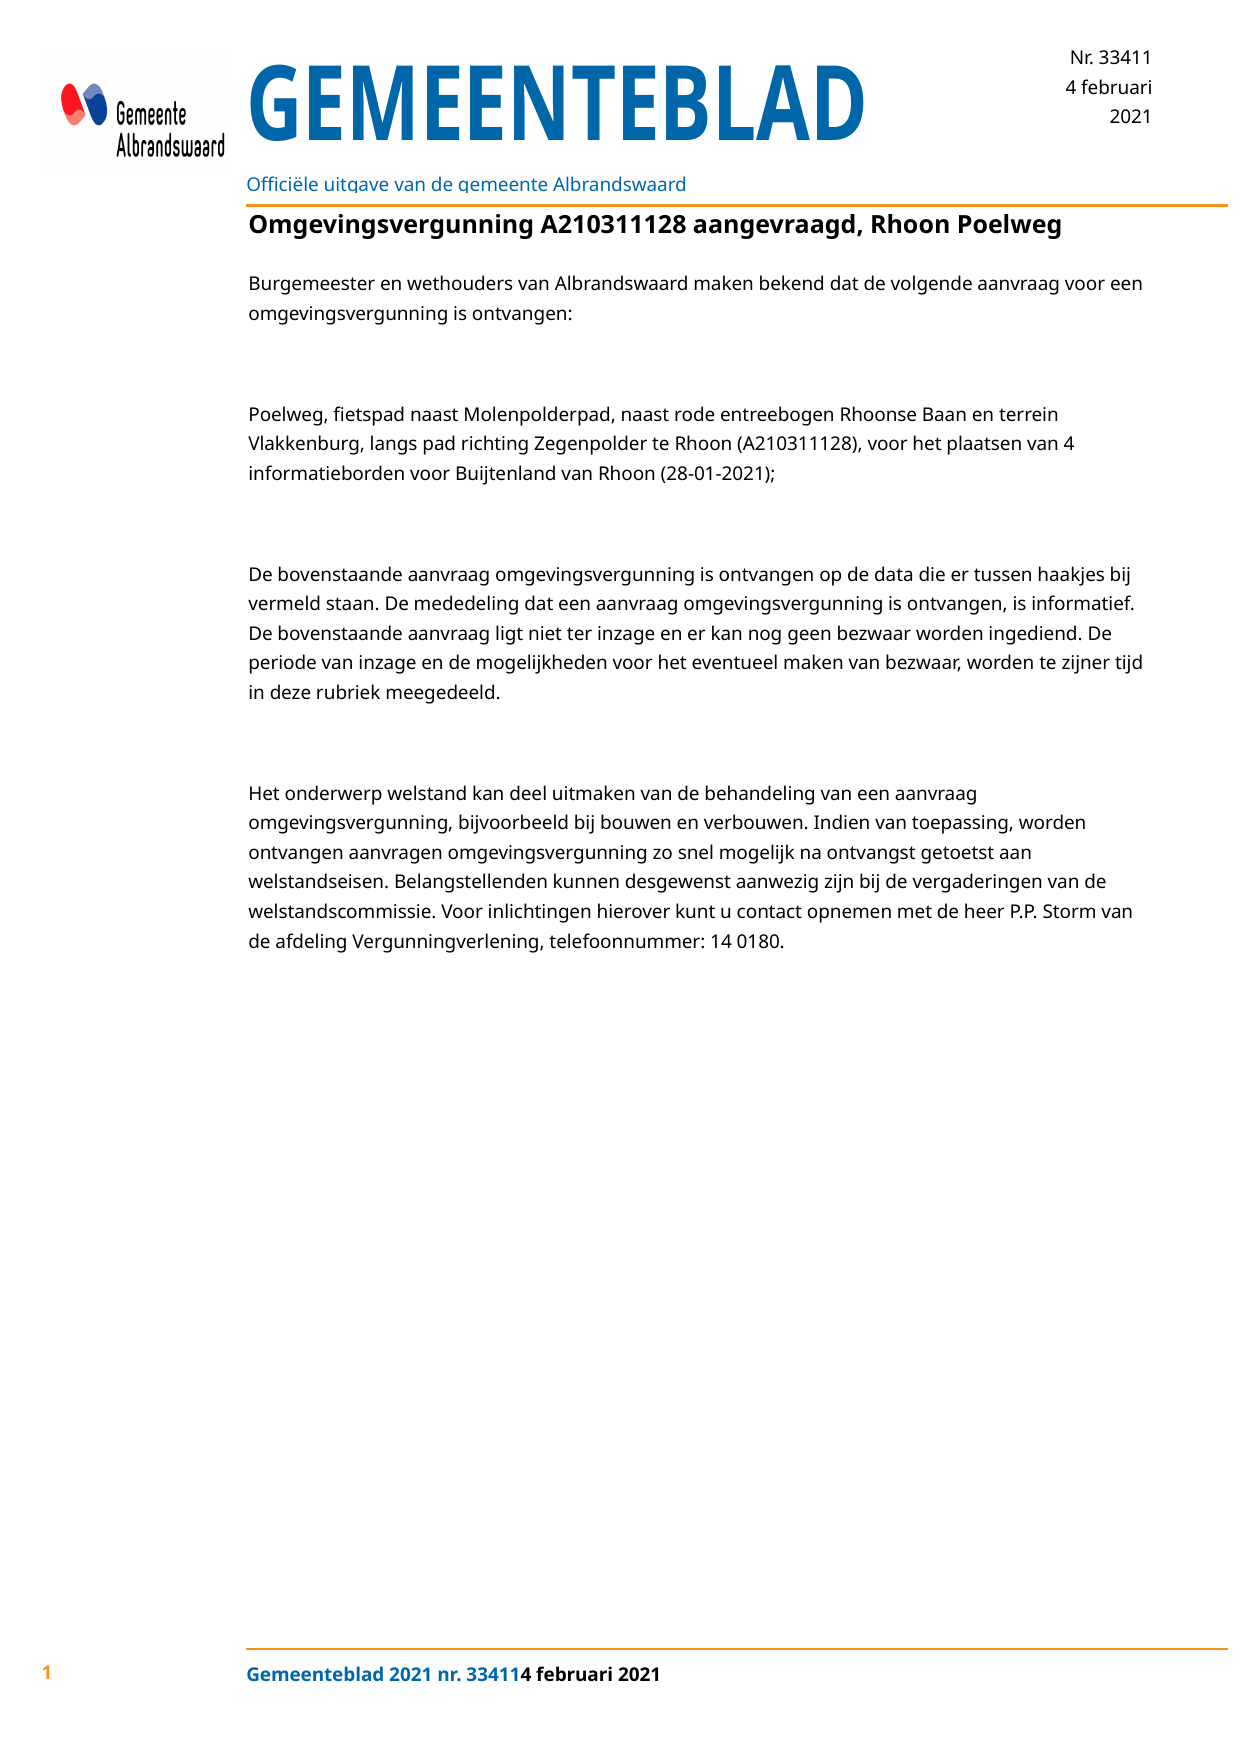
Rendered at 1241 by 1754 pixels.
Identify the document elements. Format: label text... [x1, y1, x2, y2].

text De bovenstaande aanvraag omgevingsvergunning is ontvangen op de data die er tussen haakjes bij vermeld staan. De mededeling dat een aanvraag omgevingsvergunning is ontvangen, is informatief. De bovenstaande aanvraag ligt niet ter inzage en er kan nog geen bezwaar worden ingediend. De periode van inzage en de mogelijkheden voor het eventueel maken van bezwaar, worden te zijner tijd in deze rubriek meegedeeld. [248, 561, 1152, 705]
text Poelweg, fietspad naast Molenpolderpad, naast rode entreebogen Rhoonse Baan en terrein Vlakkenburg, langs pad richting Zegenpolder te Rhoon (A210311128), voor het plaatsen van 4 informatieborden voor Buijtenland van Rhoon (28-01-2021); [248, 401, 1152, 486]
text Het onderwerp welstand kan deel uitmaken van de behandeling van een aanvraag omgevingsvergunning, bijvoorbeeld bij bouwen en verbouwen. Indien van toepassing, worden ontvangen aanvragen omgevingsvergunning zo snel mogelijk na ontvangst getoetst aan welstandseisen. Belangstellenden kunnen desgewenst aanwezig zijn bij de vergaderingen van de welstandscommissie. Voor inlichtingen hierover kunt u contact opnemen met de heer P.P. Storm van de afdeling Vergunningverlening, telefoonnummer: 14 0180. [248, 780, 1152, 953]
text Omgevingsvergunning A210311128 aangevraagd, Rhoon Poelweg [248, 207, 1152, 241]
text Burgemeester en wethouders van Albrandswaard maken bekend dat de volgende aanvraag voor een omgevingsvergunning is ontvangen: [248, 270, 1152, 326]
picture [41, 47, 231, 172]
